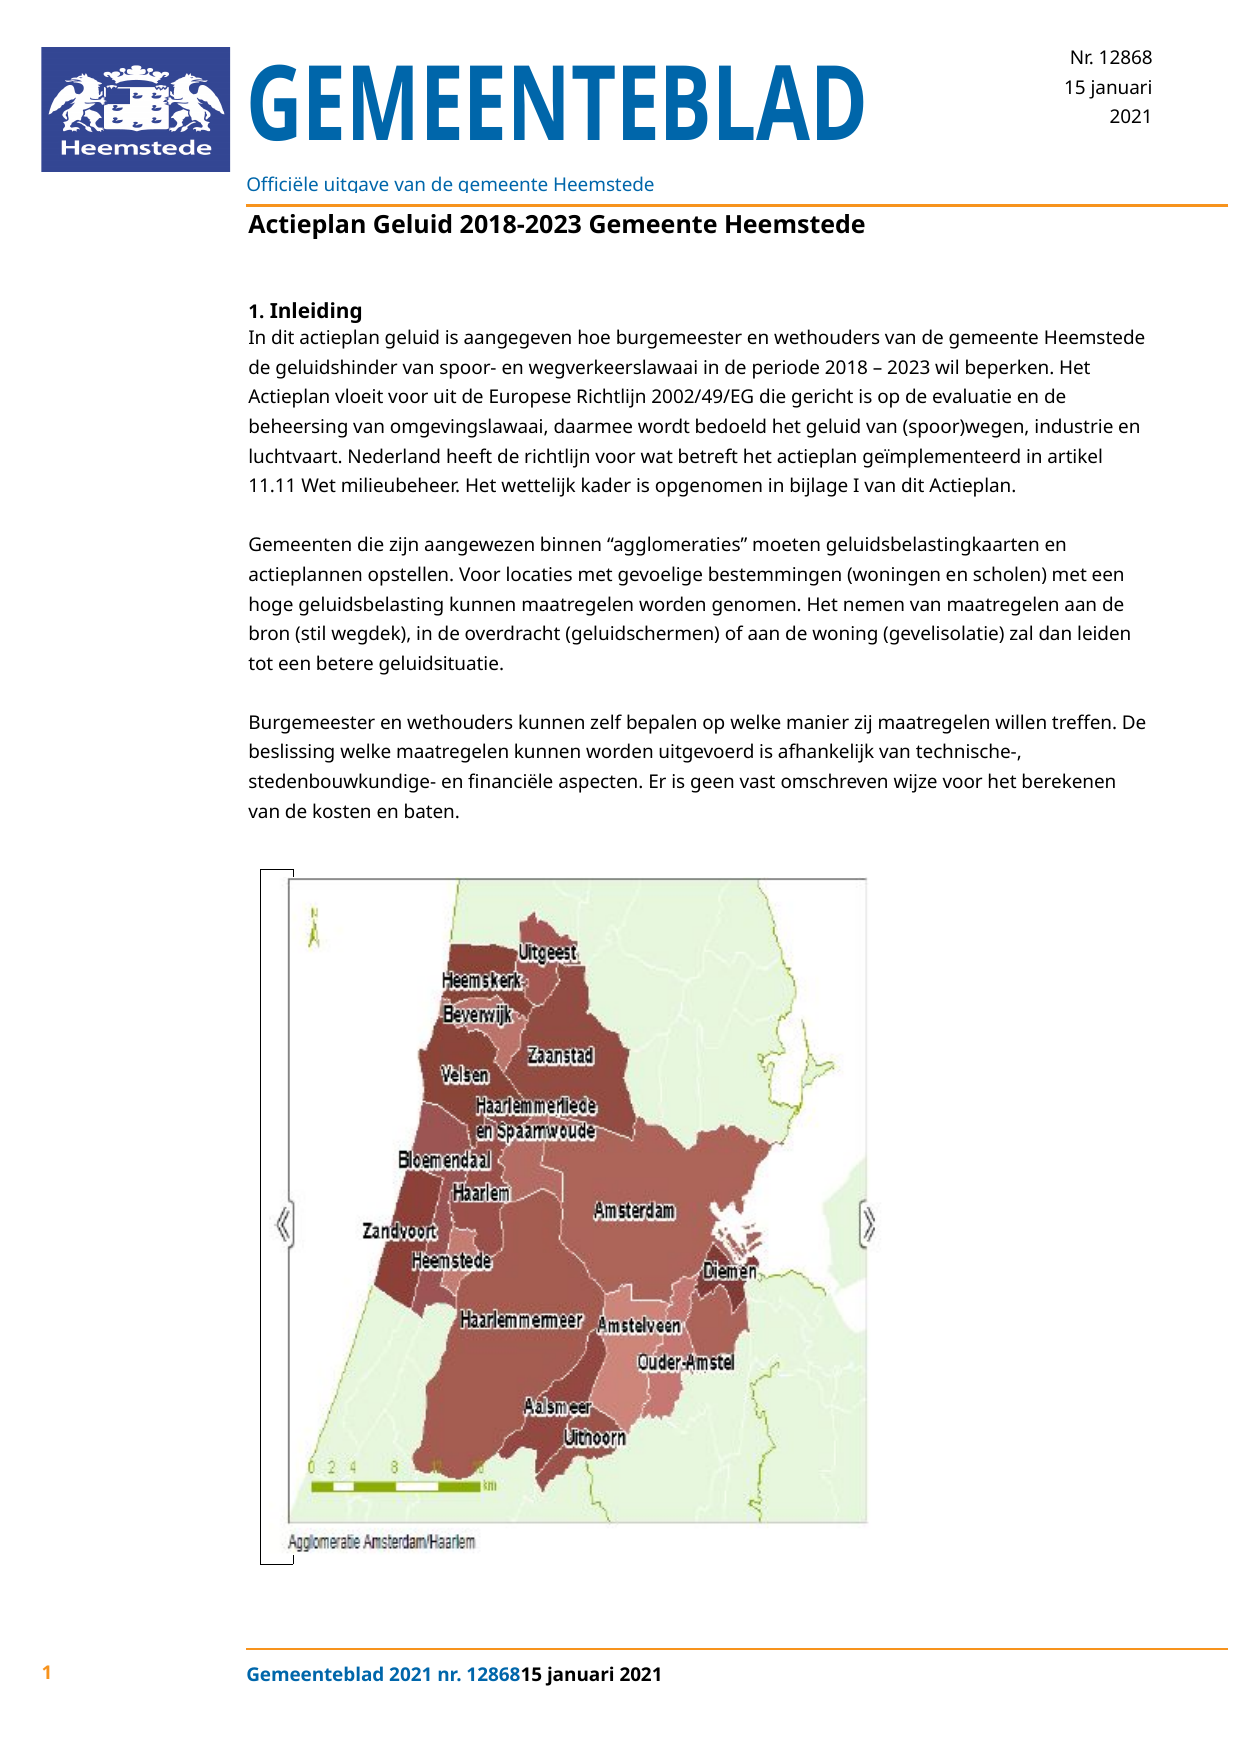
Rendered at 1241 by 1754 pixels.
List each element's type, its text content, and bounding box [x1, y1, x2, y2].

text Burgemeester en wethouders kunnen zelf bepalen op welke manier zij maatregelen willen treffen. De beslissing welke maatregelen kunnen worden uitgevoerd is afhankelijk van technische-, stedenbouwkundige- en financiële aspecten. Er is geen vast omschreven wijze voor het berekenen van de kosten en baten. [248, 709, 1152, 823]
text In dit actieplan geluid is aangegeven hoe burgemeester en wethouders van de gemeente Heemstede de geluidshinder van spoor- en wegverkeerslawaai in de periode 2018 – 2023 wil beperken. Het Actieplan vloeit voor uit de Europese Richtlijn 2002/49/EG die gericht is op de evaluatie en de beheersing van omgevingslawaai, daarmee wordt bedoeld het geluid van (spoor)wegen, industrie en luchtvaart. Nederland heeft de richtlijn voor wat betreft het actieplan geïmplementeerd in artikel 11.11 Wet milieubeheer. Het wettelijk kader is opgenomen in bijlage I van dit Actieplan. [248, 324, 1152, 498]
text 1. Inleiding [248, 296, 1152, 324]
text Actieplan Geluid 2018-2023 Gemeente Heemstede [248, 207, 1152, 241]
picture [268, 877, 886, 1555]
picture [41, 47, 231, 172]
text Gemeenten die zijn aangewezen binnen “agglomeraties” moeten geluidsbelastingkaarten en actieplannen opstellen. Voor locaties met gevoelige bestemmingen (woningen en scholen) met een hoge geluidsbelasting kunnen maatregelen worden genomen. Het nemen van maatregelen aan de bron (stil wegdek), in de overdracht (geluidschermen) of aan de woning (gevelisolatie) zal dan leiden tot een betere geluidsituatie. [248, 532, 1152, 676]
